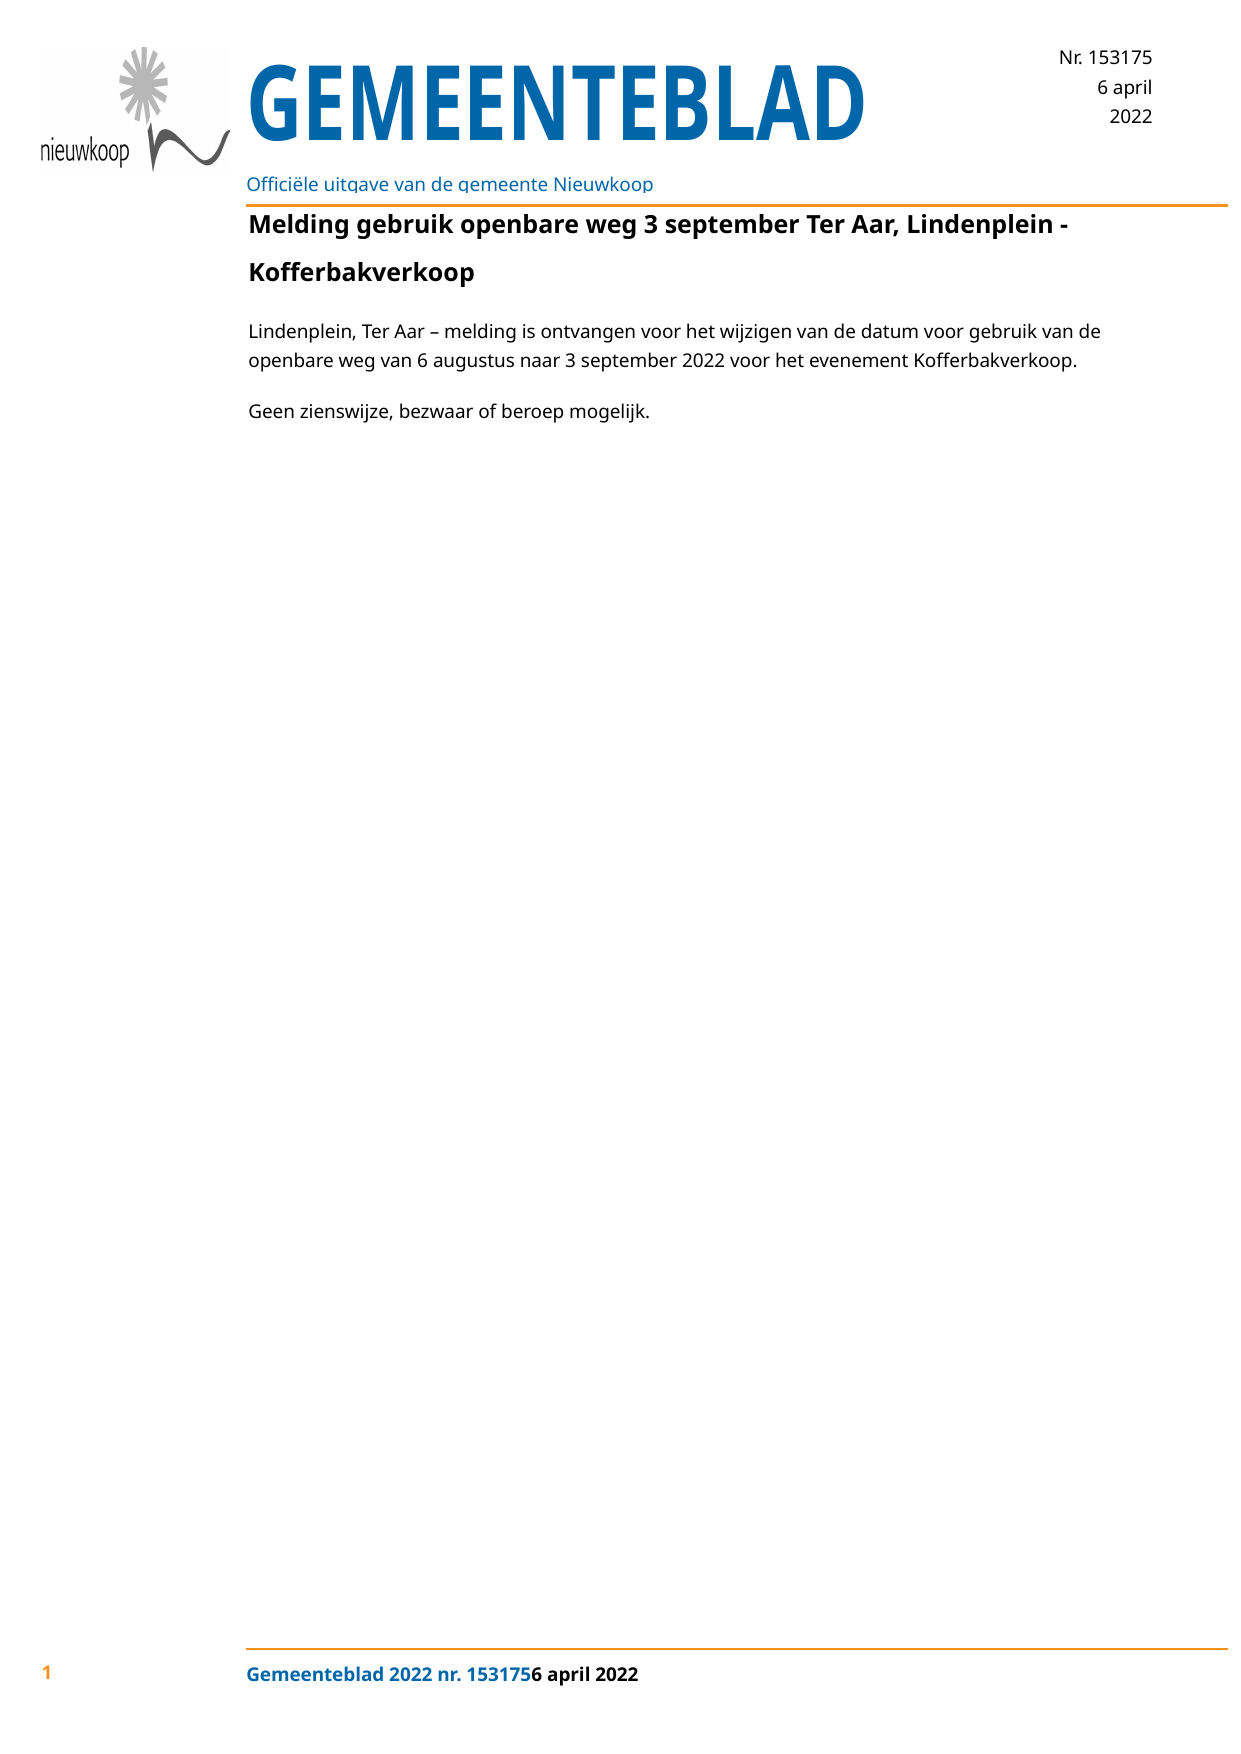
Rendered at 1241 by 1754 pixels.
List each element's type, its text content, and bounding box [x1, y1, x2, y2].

text Lindenplein, Ter Aar – melding is ontvangen voor het wijzigen van de datum voor gebruik van de openbare weg van 6 augustus naar 3 september 2022 voor het evenement Kofferbakverkoop. [248, 318, 1152, 373]
text Geen zienswijze, bezwaar of beroep mogelijk. [248, 398, 1152, 424]
text Melding gebruik openbare weg 3 september Ter Aar, Lindenplein - Kofferbakverkoop [248, 207, 1152, 288]
picture [41, 47, 231, 172]
